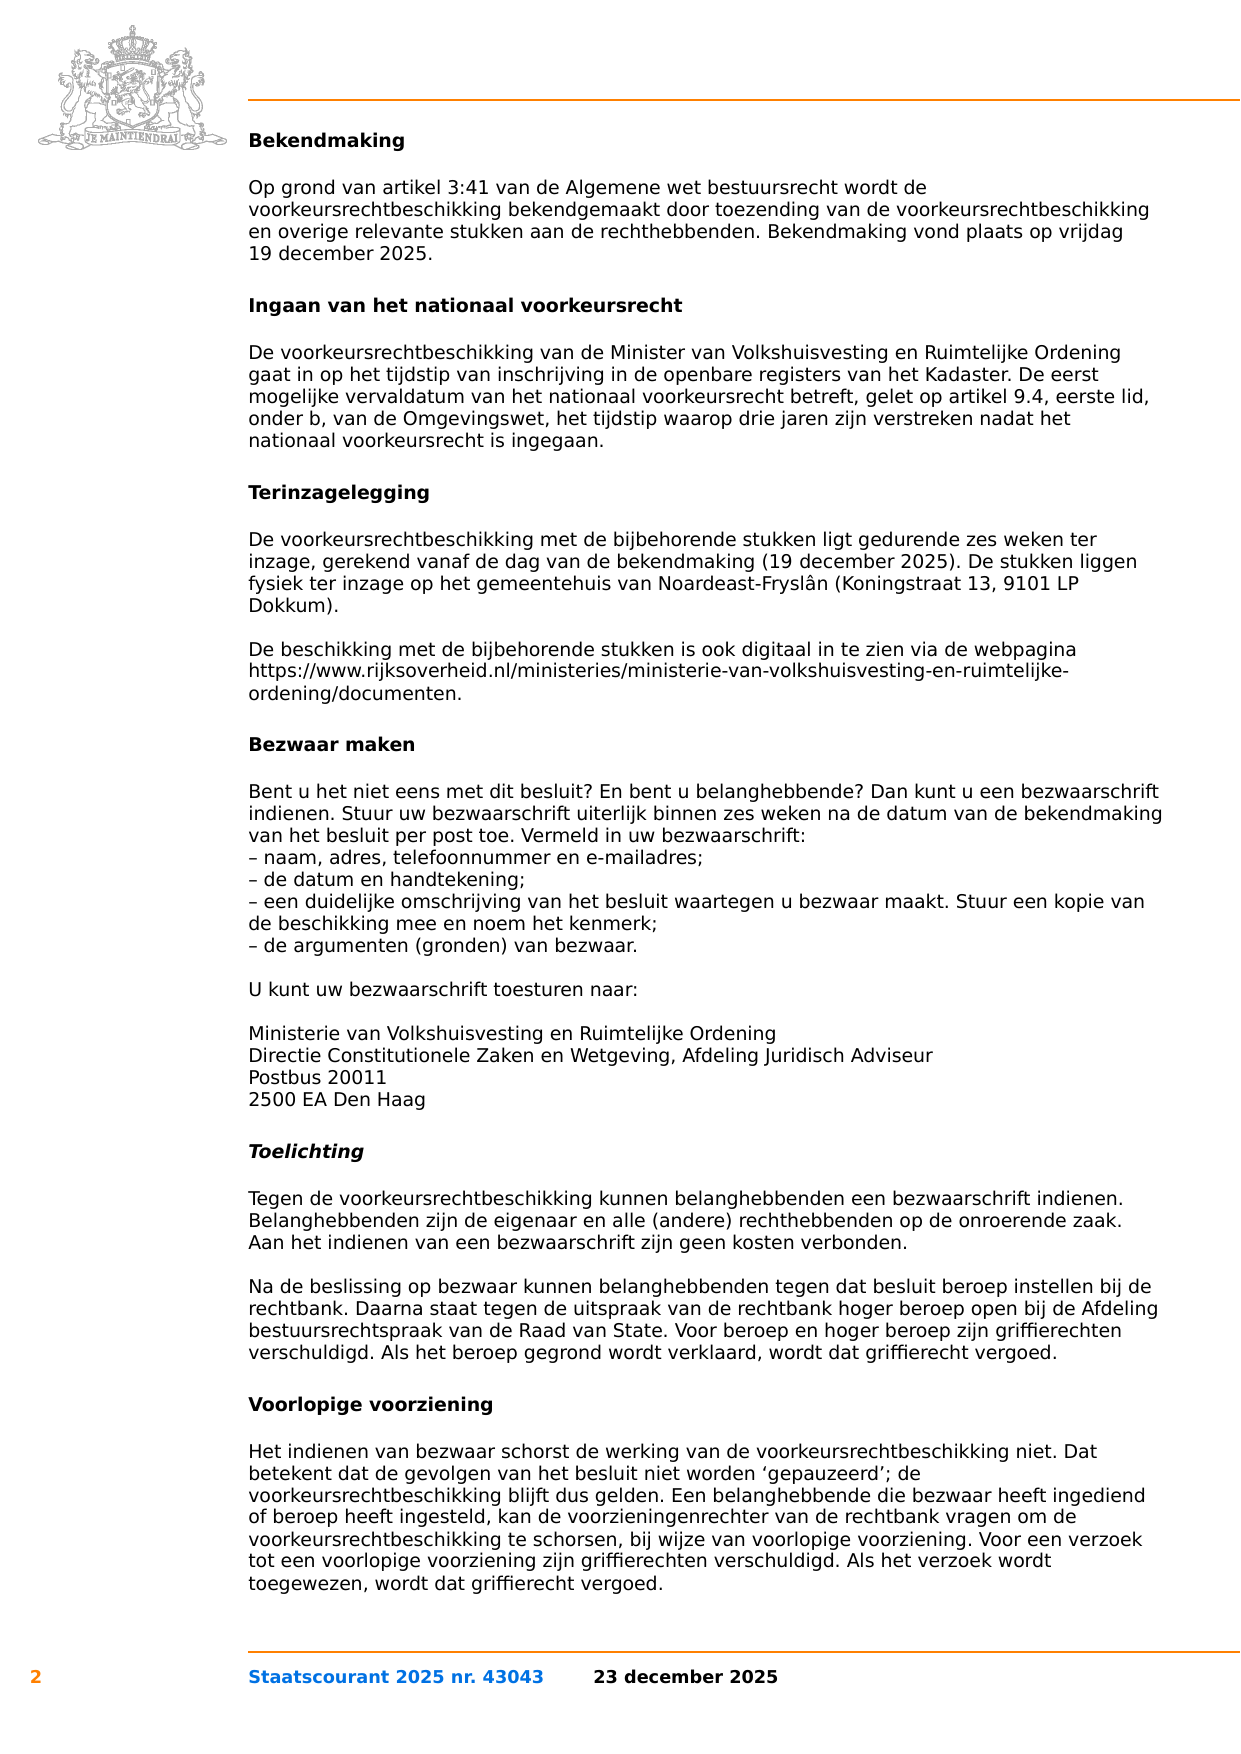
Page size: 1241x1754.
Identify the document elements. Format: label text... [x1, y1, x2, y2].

text Op grond van artikel 3:41 van de Algemene wet bestuursrecht wordt de voorkeursrechtbeschikking bekendgemaakt door toezending van de voorkeursrechtbeschikking en overige relevante stukken aan de rechthebbenden. Bekendmaking vond plaats op vrijdag 19 december 2025. [248, 177, 1163, 265]
text Na de beslissing op bezwaar kunnen belanghebbenden tegen dat besluit beroep instellen bij de rechtbank. Daarna staat tegen de uitspraak van de rechtbank hoger beroep open bij de Afdeling bestuursrechtspraak van de Raad van State. Voor beroep en hoger beroep zijn griffierechten verschuldigd. Als het beroep gegrond wordt verklaard, wordt dat griffierecht vergoed. [248, 1276, 1163, 1363]
subtitle Bekendmaking [248, 130, 1163, 152]
text – een duidelijke omschrijving van het besluit waartegen u bezwaar maakt. Stuur een kopie van de beschikking mee en noem het kenmerk; [248, 891, 1163, 935]
text Postbus 20011 [248, 1067, 1163, 1089]
text Directie Constitutionele Zaken en Wetgeving, Afdeling Juridisch Adviseur [248, 1045, 1163, 1067]
text De voorkeursrechtbeschikking van de Minister van Volkshuisvesting en Ruimtelijke Ordening gaat in op het tijdstip van inschrijving in de openbare registers van het Kadaster. De eerst mogelijke vervaldatum van het nationaal voorkeursrecht betreft, gelet op artikel 9.4, eerste lid, onder b, van de Omgevingswet, het tijdstip waarop drie jaren zijn verstreken nadat het nationaal voorkeursrecht is ingegaan. [248, 342, 1163, 452]
text De beschikking met de bijbehorende stukken is ook digitaal in te zien via de webpagina https://www.rijksoverheid.nl/ministeries/ministerie-van-volkshuisvesting-en-ruimtelijke-ordening/documenten. [248, 638, 1163, 704]
text – naam, adres, telefoonnummer en e-mailadres; [248, 847, 1163, 869]
text Ministerie van Volkshuisvesting en Ruimtelijke Ordening [248, 1023, 1163, 1045]
text Het indienen van bezwaar schorst de werking van de voorkeursrechtbeschikking niet. Dat betekent dat de gevolgen van het besluit niet worden ‘gepauzeerd’; de voorkeursrechtbeschikking blijft dus gelden. Een belanghebbende die bezwaar heeft ingediend of beroep heeft ingesteld, kan de voorzieningenrechter van de rechtbank vragen om de voorkeursrechtbeschikking te schorsen, bij wijze van voorlopige voorziening. Voor een verzoek tot een voorlopige voorziening zijn griffierechten verschuldigd. Als het verzoek wordt toegewezen, wordt dat griffierecht vergoed. [248, 1441, 1163, 1594]
text Bent u het niet eens met dit besluit? En bent u belanghebbende? Dan kunt u een bezwaarschrift indienen. Stuur uw bezwaarschrift uiterlijk binnen zes weken na de datum van de bekendmaking van het besluit per post toe. Vermeld in uw bezwaarschrift: [248, 781, 1163, 847]
picture [38, 25, 227, 150]
subtitle Ingaan van het nationaal voorkeursrecht [248, 295, 1163, 317]
subtitle Bezwaar maken [248, 734, 1163, 756]
text – de datum en handtekening; [248, 869, 1163, 891]
text – de argumenten (gronden) van bezwaar. [248, 935, 1163, 957]
subtitle Toelichting [248, 1141, 1163, 1163]
text Tegen de voorkeursrechtbeschikking kunnen belanghebbenden een bezwaarschrift indienen. Belanghebbenden zijn de eigenaar en alle (andere) rechthebbenden op de onroerende zaak. Aan het indienen van een bezwaarschrift zijn geen kosten verbonden. [248, 1188, 1163, 1254]
subtitle Voorlopige voorziening [248, 1393, 1163, 1416]
text 2500 EA Den Haag [248, 1089, 1163, 1111]
text U kunt uw bezwaarschrift toesturen naar: [248, 979, 1163, 1001]
text De voorkeursrechtbeschikking met de bijbehorende stukken ligt gedurende zes weken ter inzage, gerekend vanaf de dag van de bekendmaking (19 december 2025). De stukken liggen fysiek ter inzage op het gemeentehuis van Noardeast-Fryslân (Koningstraat 13, 9101 LP Dokkum). [248, 529, 1163, 617]
subtitle Terinzagelegging [248, 482, 1163, 504]
